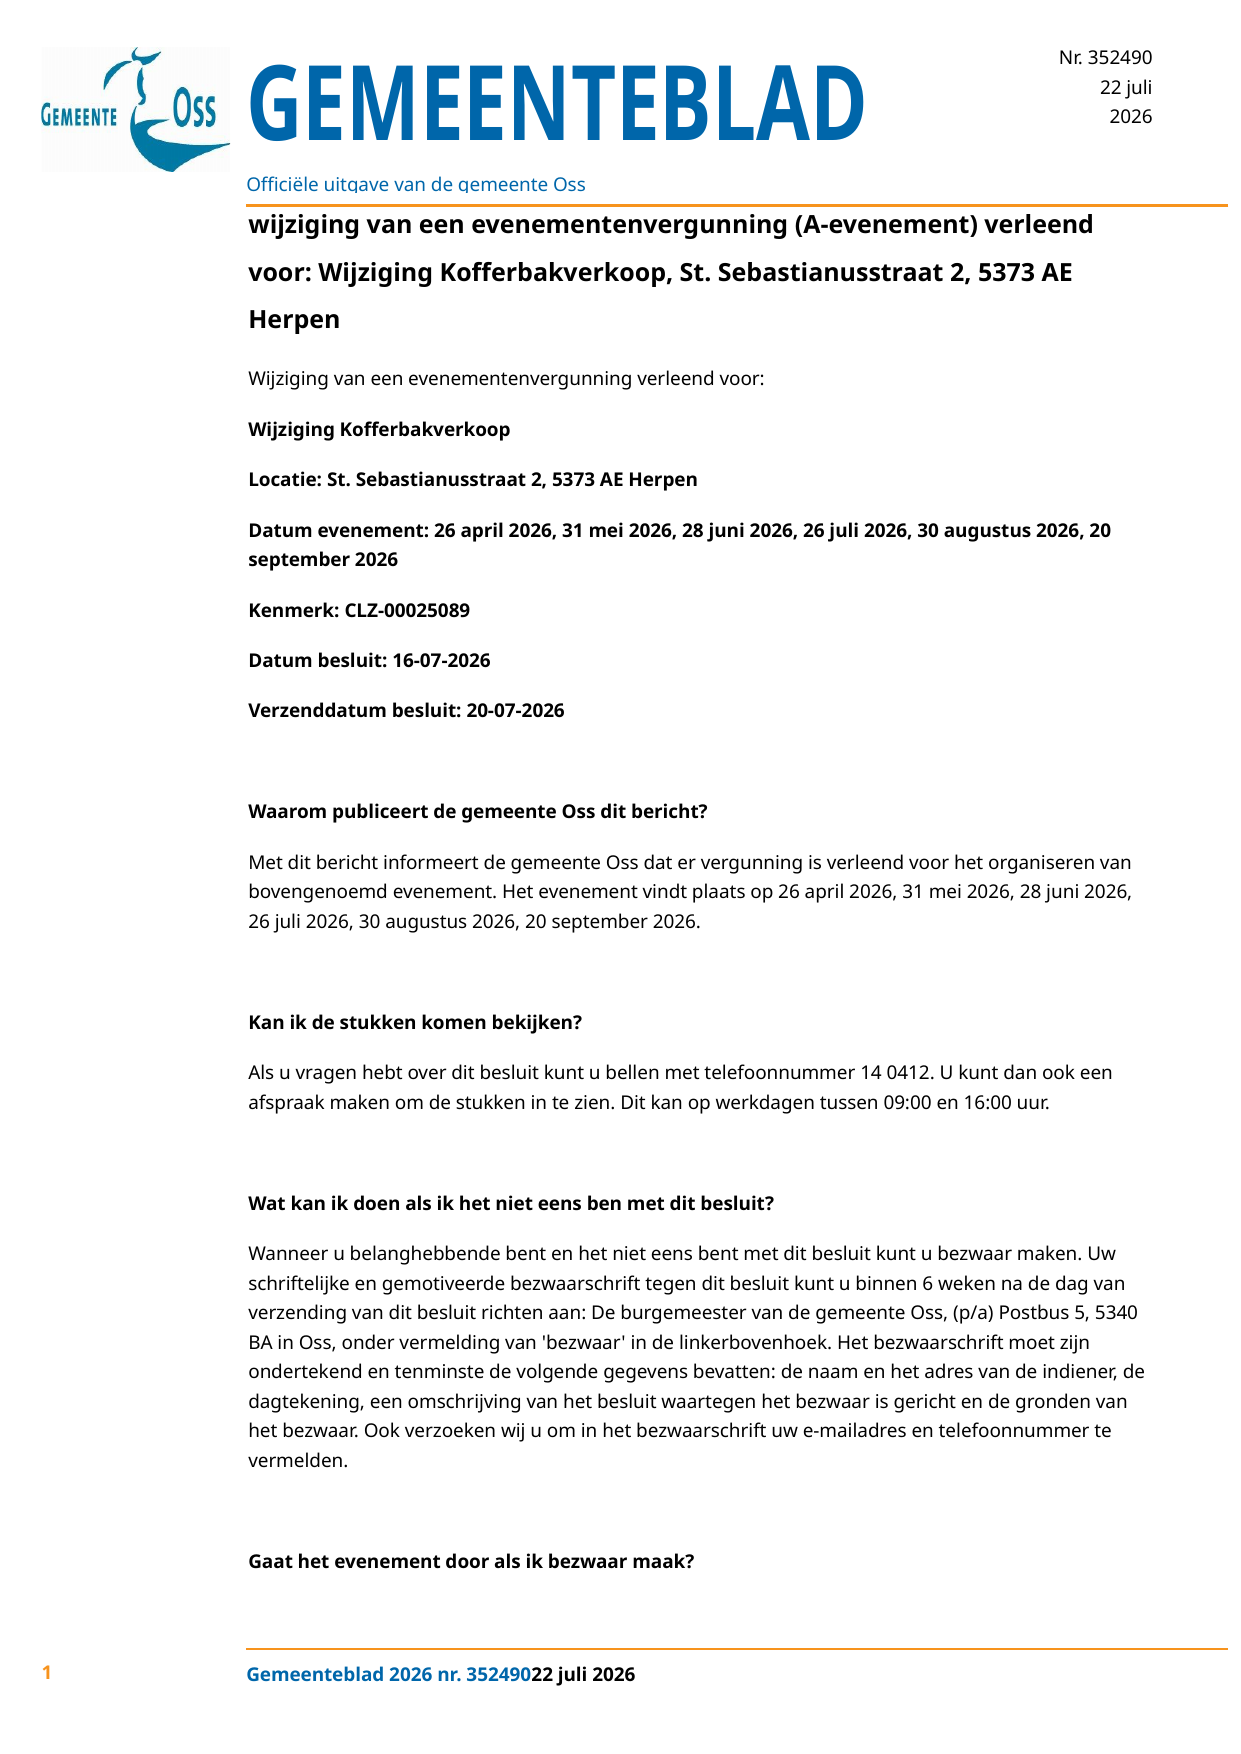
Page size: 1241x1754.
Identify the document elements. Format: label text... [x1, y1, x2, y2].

text Verzenddatum besluit: 20-07-2026 [248, 698, 1152, 723]
picture [41, 47, 231, 172]
text Datum evenement: 26 april 2026, 31 mei 2026, 28 juni 2026, 26 juli 2026, 30 augustus 2026, 20 september 2026 [248, 517, 1152, 572]
text Met dit bericht informeert de gemeente Oss dat er vergunning is verleend voor het organiseren van bovengenoemd evenement. Het evenement vindt plaats op 26 april 2026, 31 mei 2026, 28 juni 2026, 26 juli 2026, 30 augustus 2026, 20 september 2026. [248, 849, 1152, 934]
text Wijziging Kofferbakverkoop [248, 416, 1152, 442]
text Wijziging van een evenementenvergunning verleend voor: [248, 366, 1152, 391]
text Kenmerk: CLZ-00025089 [248, 597, 1152, 622]
text Datum besluit: 16-07-2026 [248, 647, 1152, 673]
text Als u vragen hebt over dit besluit kunt u bellen met telefoonnummer 14 0412. U kunt dan ook een afspraak maken om de stukken in te zien. Dit kan op werkdagen tussen 09:00 en 16:00 uur. [248, 1059, 1152, 1114]
text Gaat het evenement door als ik bezwaar maak? [248, 1548, 1152, 1574]
text Wanneer u belanghebbende bent en het niet eens bent met dit besluit kunt u bezwaar maken. Uw schriftelijke en gemotiveerde bezwaarschrift tegen dit besluit kunt u binnen 6 weken na de dag van verzending van dit besluit richten aan: De burgemeester van de gemeente Oss, (p/a) Postbus 5, 5340 BA in Oss, onder vermelding van 'bezwaar' in de linkerbovenhoek. Het bezwaarschrift moet zijn ondertekend en tenminste de volgende gegevens bevatten: de naam en het adres van de indiener, de dagtekening, een omschrijving van het besluit waartegen het bezwaar is gericht en de gronden van het bezwaar. Ook verzoeken wij u om in het bezwaarschrift uw e-mailadres en telefoonnummer te vermelden. [248, 1240, 1152, 1473]
text Wat kan ik doen als ik het niet eens ben met dit besluit? [248, 1190, 1152, 1215]
text wijziging van een evenementenvergunning (A-evenement) verleend voor: Wijziging Kofferbakverkoop, St. Sebastianusstraat 2, 5373 AE Herpen [248, 207, 1152, 336]
text Kan ik de stukken komen bekijken? [248, 1009, 1152, 1034]
text Locatie: St. Sebastianusstraat 2, 5373 AE Herpen [248, 466, 1152, 492]
text Waarom publiceert de gemeente Oss dit bericht? [248, 798, 1152, 824]
